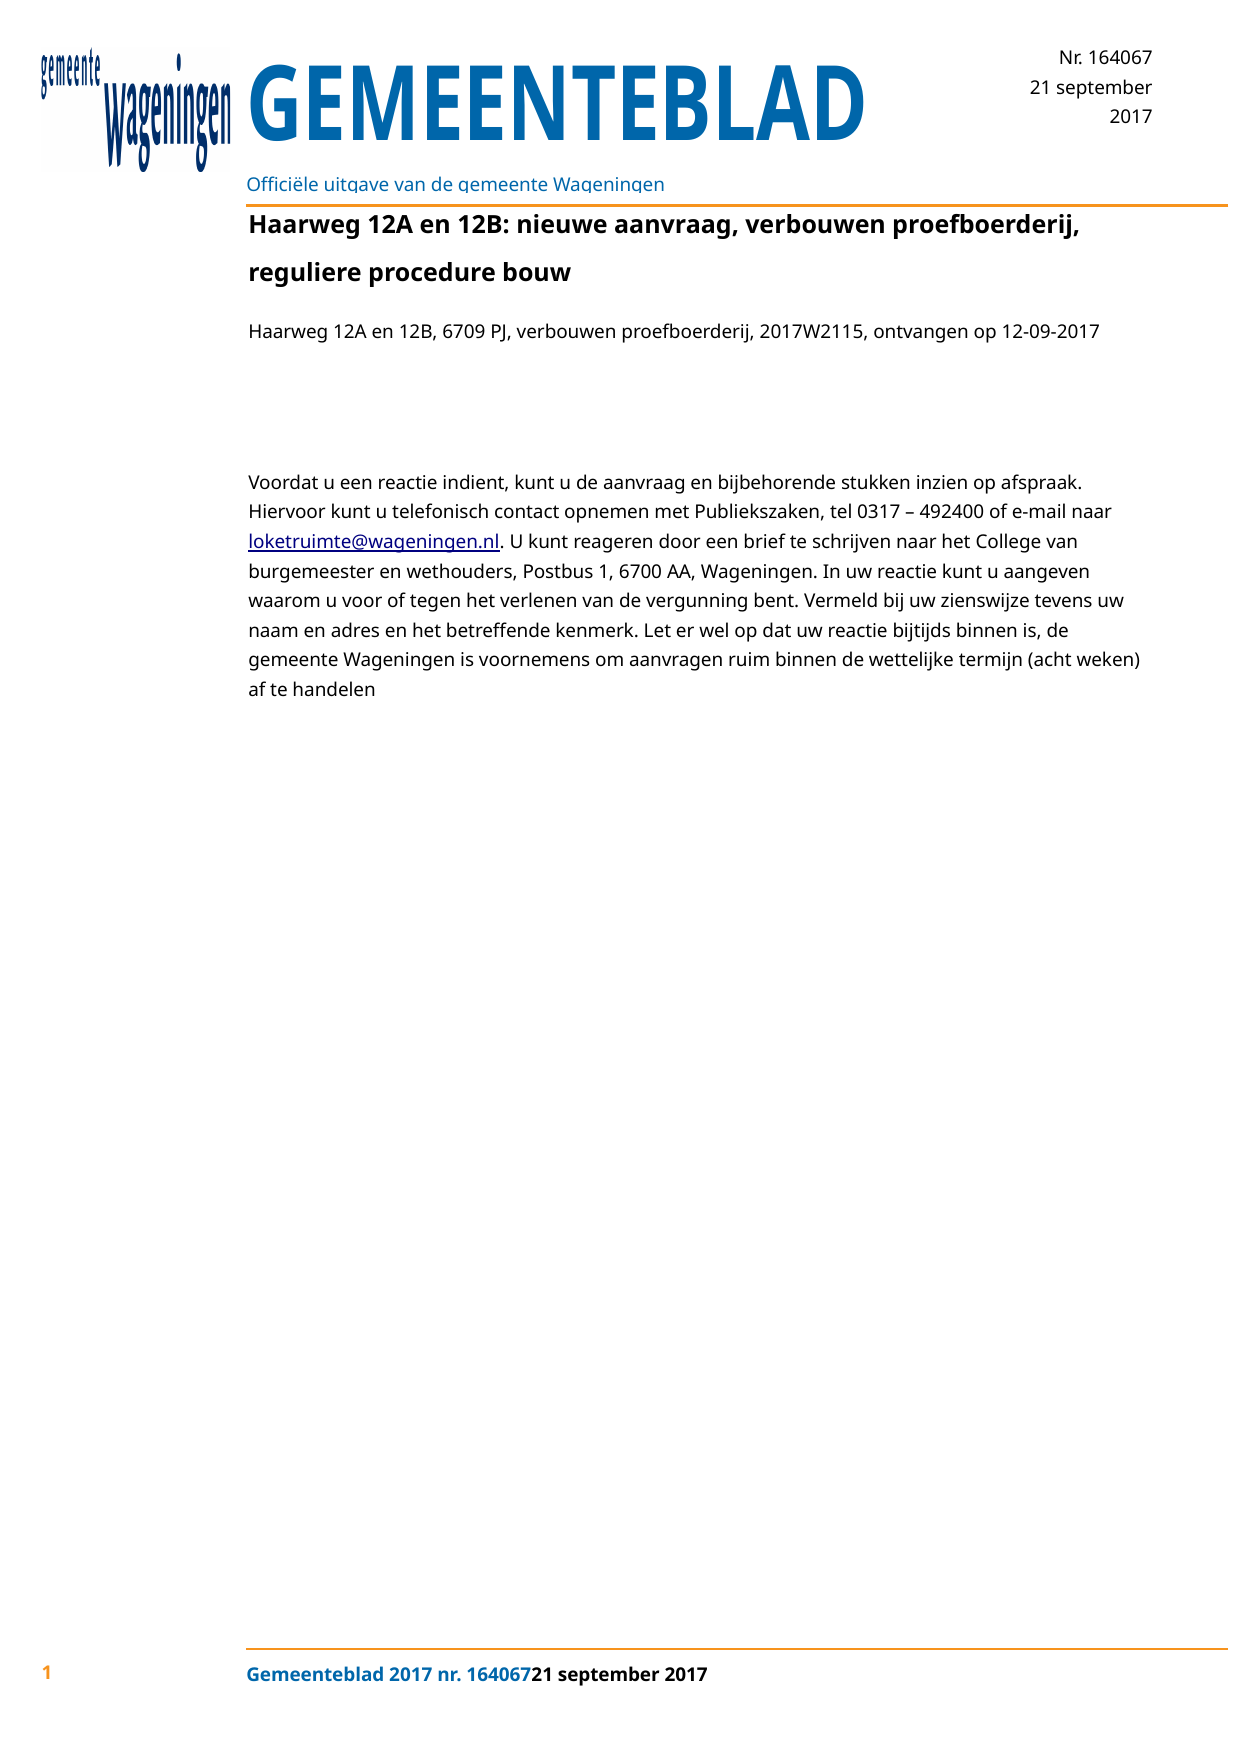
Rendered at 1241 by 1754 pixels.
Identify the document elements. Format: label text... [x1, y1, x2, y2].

text Haarweg 12A en 12B, 6709 PJ, verbouwen proefboerderij, 2017W2115, ontvangen op 12-09-2017 [248, 318, 1152, 344]
picture [41, 47, 231, 172]
text Voordat u een reactie indient, kunt u de aanvraag en bijbehorende stukken inzien op afspraak. Hiervoor kunt u telefonisch contact opnemen met Publiekszaken, tel 0317 – 492400 of e-mail naar loketruimte@wageningen.nl. U kunt reageren door een brief te schrijven naar het College van burgemeester en wethouders, Postbus 1, 6700 AA, Wageningen. In uw reactie kunt u aangeven waarom u voor of tegen het verlenen van de vergunning bent. Vermeld bij uw zienswijze tevens uw naam en adres en het betreffende kenmerk. Let er wel op dat uw reactie bijtijds binnen is, de gemeente Wageningen is voornemens om aanvragen ruim binnen de wettelijke termijn (acht weken) af te handelen [248, 469, 1152, 702]
text Haarweg 12A en 12B: nieuwe aanvraag, verbouwen proefboerderij, reguliere procedure bouw [248, 207, 1152, 288]
